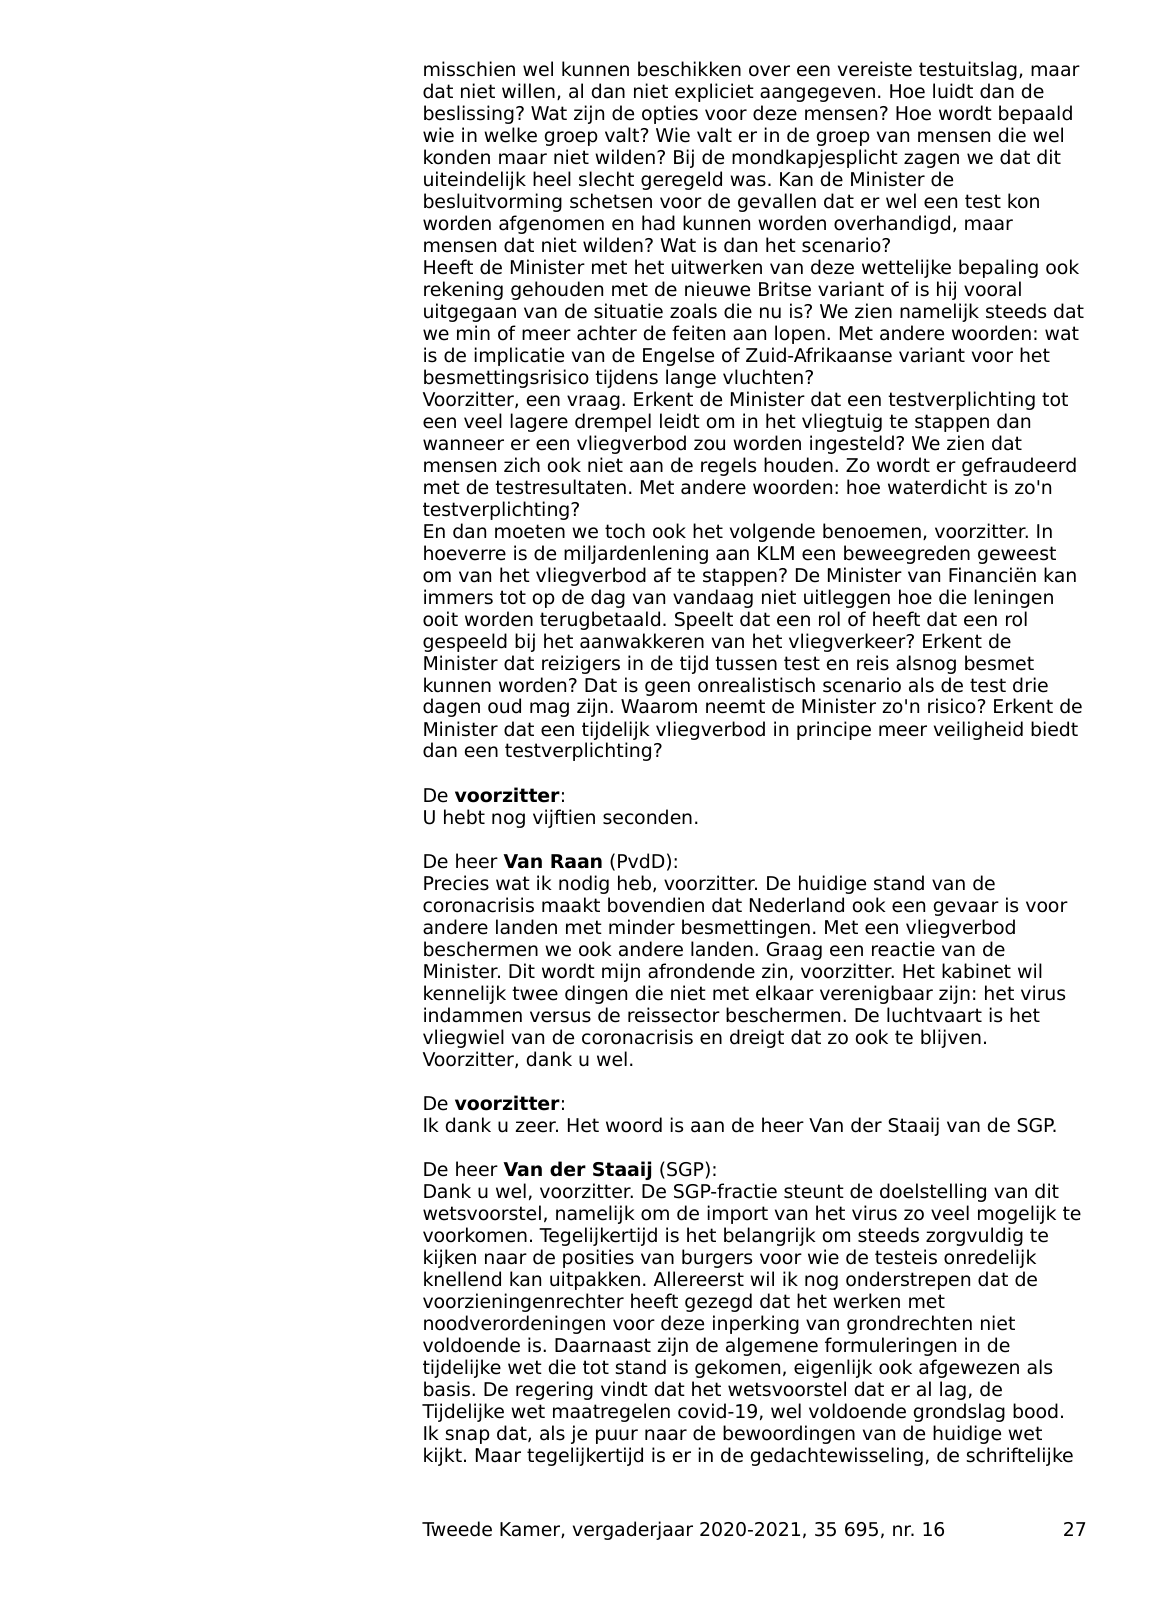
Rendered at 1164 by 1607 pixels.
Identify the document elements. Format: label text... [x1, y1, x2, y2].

text Dank u wel, voorzitter. De SGP-fractie steunt de doelstelling van dit wetsvoorstel, namelijk om de import van het virus zo veel mogelijk te voorkomen. Tegelijkertijd is het belangrijk om steeds zorgvuldig te kijken naar de posities van burgers voor wie de testeis onredelijk knellend kan uitpakken. Allereerst wil ik nog onderstrepen dat de voorzieningenrechter heeft gezegd dat het werken met noodverordeningen voor deze inperking van grondrechten niet voldoende is. Daarnaast zijn de algemene formuleringen in de tijdelijke wet die tot stand is gekomen, eigenlijk ook afgewezen als basis. De regering vindt dat het wetsvoorstel dat er al lag, de Tijdelijke wet maatregelen covid-19, wel voldoende grondslag bood. Ik snap dat, als je puur naar de bewoordingen van de huidige wet kijkt. Maar tegelijkertijd is er in de gedachtewisseling, de schriftelijke [422, 1181, 1087, 1467]
text Voorzitter, dank u wel. [422, 1048, 1087, 1071]
text U hebt nog vijftien seconden. [422, 807, 1087, 828]
text Ik dank u zeer. Het woord is aan de heer Van der Staaij van de SGP. [422, 1115, 1087, 1137]
text En dan moeten we toch ook het volgende benoemen, voorzitter. In hoeverre is de miljardenlening aan KLM een beweegreden geweest om van het vliegverbod af te stappen? De Minister van Financiën kan immers tot op de dag van vandaag niet uitleggen hoe die leningen ooit worden terugbetaald. Speelt dat een rol of heeft dat een rol gespeeld bij het aanwakkeren van het vliegverkeer? Erkent de Minister dat reizigers in de tijd tussen test en reis alsnog besmet kunnen worden? Dat is geen onrealistisch scenario als de test drie dagen oud mag zijn. Waarom neemt de Minister zo'n risico? Erkent de Minister dat een tijdelijk vliegverbod in principe meer veiligheid biedt dan een testverplichting? [422, 521, 1087, 762]
text De voorzitter: [422, 784, 1087, 807]
text Heeft de Minister met het uitwerken van deze wettelijke bepaling ook rekening gehouden met de nieuwe Britse variant of is hij vooral uitgegaan van de situatie zoals die nu is? We zien namelijk steeds dat we min of meer achter de feiten aan lopen. Met andere woorden: wat is de implicatie van de Engelse of Zuid-Afrikaanse variant voor het besmettingsrisico tijdens lange vluchten? [422, 257, 1087, 389]
text misschien wel kunnen beschikken over een vereiste testuitslag, maar dat niet willen, al dan niet expliciet aangegeven. Hoe luidt dan de beslissing? Wat zijn de opties voor deze mensen? Hoe wordt bepaald wie in welke groep valt? Wie valt er in de groep van mensen die wel konden maar niet wilden? Bij de mondkapjesplicht zagen we dat dit uiteindelijk heel slecht geregeld was. Kan de Minister de besluitvorming schetsen voor de gevallen dat er wel een test kon worden afgenomen en had kunnen worden overhandigd, maar mensen dat niet wilden? Wat is dan het scenario? [422, 59, 1087, 257]
text De heer Van der Staaij (SGP): [422, 1159, 1087, 1181]
text Precies wat ik nodig heb, voorzitter. De huidige stand van de coronacrisis maakt bovendien dat Nederland ook een gevaar is voor andere landen met minder besmettingen. Met een vliegverbod beschermen we ook andere landen. Graag een reactie van de Minister. Dit wordt mijn afrondende zin, voorzitter. Het kabinet wil kennelijk twee dingen die niet met elkaar verenigbaar zijn: het virus indammen versus de reissector beschermen. De luchtvaart is het vliegwiel van de coronacrisis en dreigt dat zo ook te blijven. [422, 873, 1087, 1048]
text De voorzitter: [422, 1093, 1087, 1115]
text Voorzitter, een vraag. Erkent de Minister dat een testverplichting tot een veel lagere drempel leidt om in het vliegtuig te stappen dan wanneer er een vliegverbod zou worden ingesteld? We zien dat mensen zich ook niet aan de regels houden. Zo wordt er gefraudeerd met de testresultaten. Met andere woorden: hoe waterdicht is zo'n testverplichting? [422, 389, 1087, 521]
text De heer Van Raan (PvdD): [422, 851, 1087, 873]
